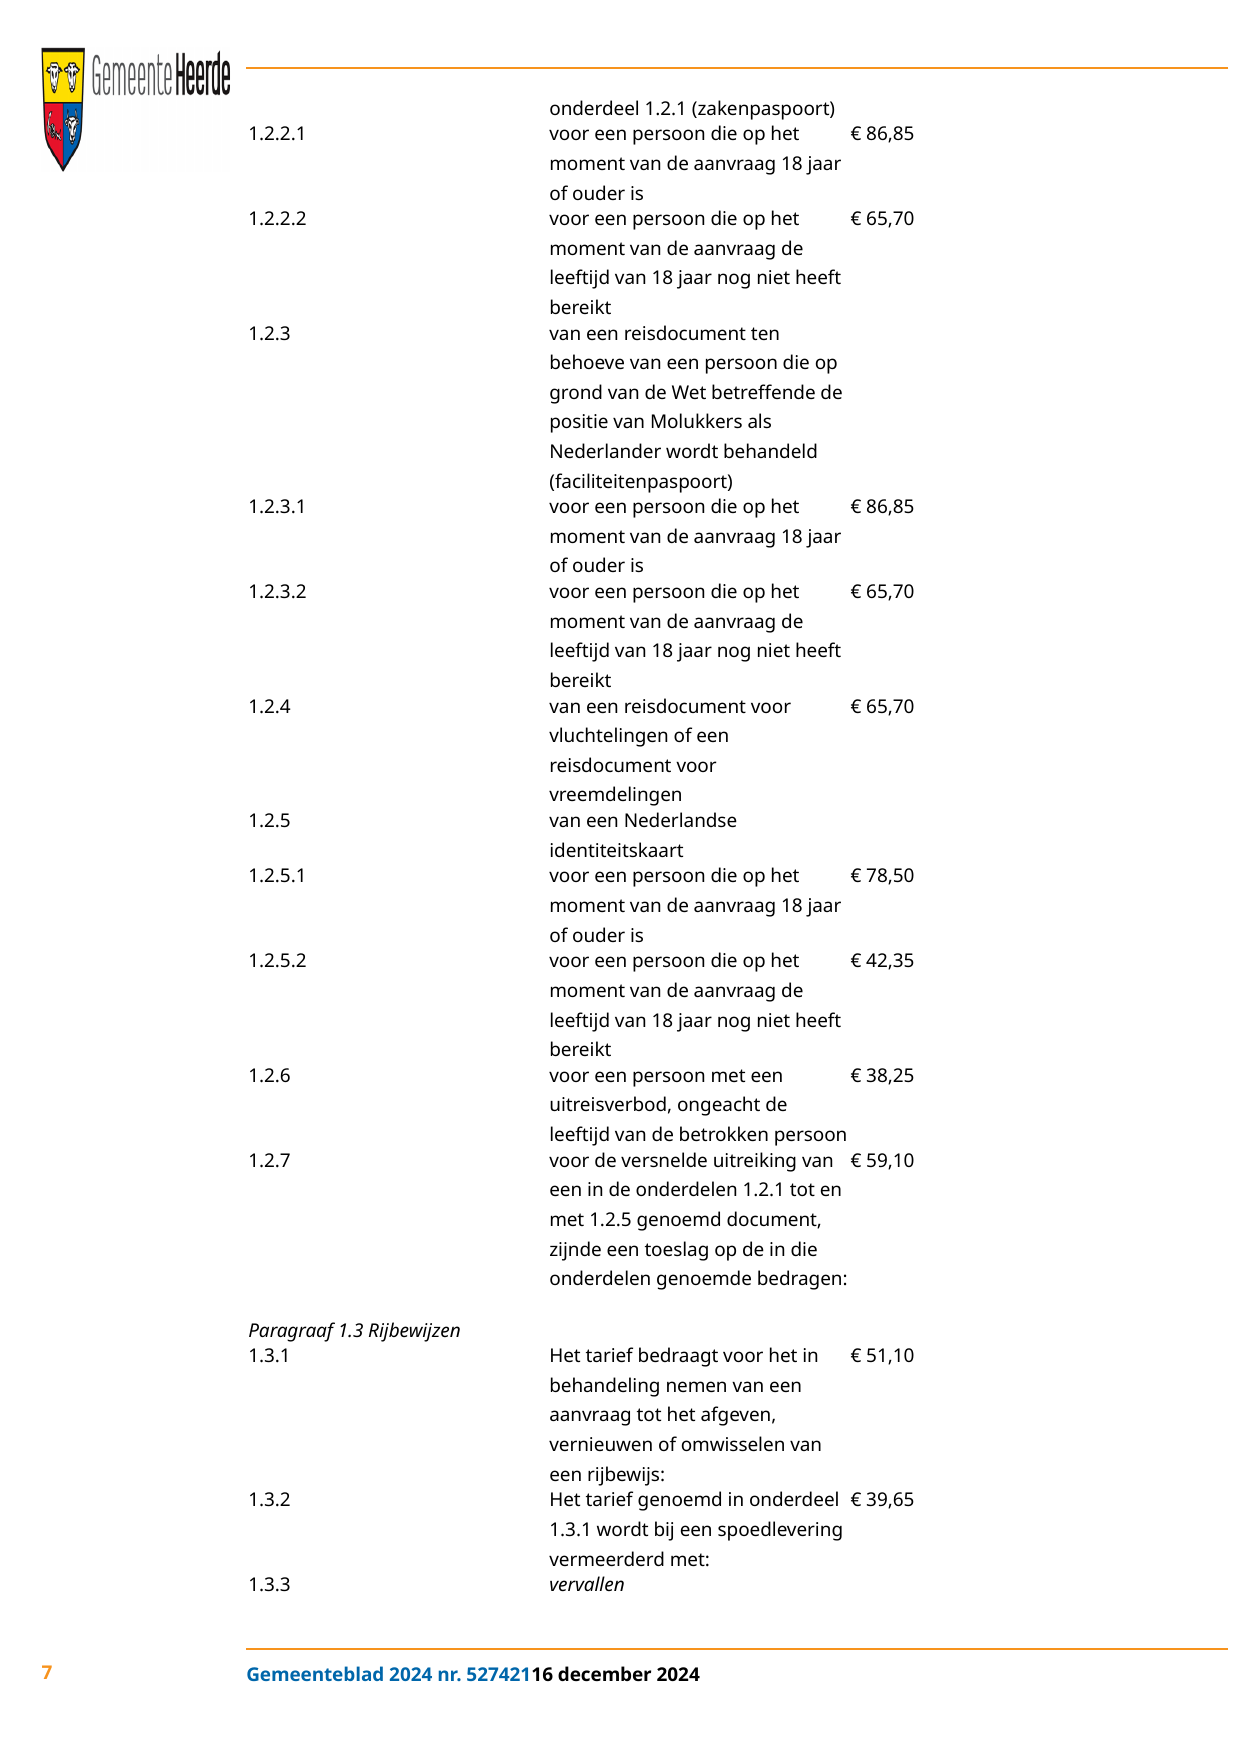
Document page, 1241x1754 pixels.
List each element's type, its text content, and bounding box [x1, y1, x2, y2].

table_cell 1.2.5.1 [248, 863, 549, 948]
table_cell 1.2.3.2 [248, 579, 549, 693]
table_cell [248, 1291, 549, 1317]
table_cell van een reisdocument voor vluchtelingen of een reisdocument voor vreemdelingen [549, 693, 850, 807]
table_cell [549, 1291, 850, 1317]
table_cell [850, 95, 1152, 121]
table_cell [850, 808, 1152, 863]
table_cell € 65,70 [850, 579, 1152, 693]
table_cell 1.2.5.2 [248, 948, 549, 1062]
table_cell 1.2.3 [248, 320, 549, 493]
table_cell 1.2.5 [248, 808, 549, 863]
table_cell voor een persoon die op het moment van de aanvraag de leeftijd van 18 jaar nog niet heeft bereikt [549, 579, 850, 693]
table_cell [850, 1317, 1152, 1342]
table_cell voor de versnelde uitreiking van een in de onderdelen 1.2.1 tot en met 1.2.5 genoemd document, zijnde een toeslag op de in die onderdelen genoemde bedragen: [549, 1147, 850, 1291]
table_cell € 39,65 [850, 1487, 1152, 1571]
table_cell € 42,35 [850, 948, 1152, 1062]
table_cell van een reisdocument ten behoeve van een persoon die op grond van de Wet betreffende de positie van Molukkers als Nederlander wordt behandeld (faciliteitenpaspoort) [549, 320, 850, 493]
table_cell 1.2.6 [248, 1062, 549, 1147]
table_cell voor een persoon die op het moment van de aanvraag de leeftijd van 18 jaar nog niet heeft bereikt [549, 205, 850, 320]
table_cell voor een persoon met een uitreisverbod, ongeacht de leeftijd van de betrokken persoon [549, 1062, 850, 1147]
table_cell Paragraaf 1.3 Rijbewijzen [248, 1317, 850, 1342]
table_cell € 51,10 [850, 1343, 1152, 1487]
table_cell [248, 95, 549, 121]
table_cell [850, 1291, 1152, 1317]
table_cell € 86,85 [850, 121, 1152, 205]
table_cell [850, 1571, 1152, 1597]
table_cell € 38,25 [850, 1062, 1152, 1147]
table_cell € 78,50 [850, 863, 1152, 948]
table_cell 1.2.3.1 [248, 494, 549, 578]
table_cell 1.2.2.1 [248, 121, 549, 205]
table_cell voor een persoon die op het moment van de aanvraag 18 jaar of ouder is [549, 494, 850, 578]
picture [41, 47, 231, 172]
table_cell Het tarief bedraagt voor het in behandeling nemen van een aanvraag tot het afgeven, vernieuwen of omwisselen van een rijbewijs: [549, 1343, 850, 1487]
table_cell voor een persoon die op het moment van de aanvraag de leeftijd van 18 jaar nog niet heeft bereikt [549, 948, 850, 1062]
table_cell 1.3.1 [248, 1343, 549, 1487]
table_cell 1.2.7 [248, 1147, 549, 1291]
table_cell 1.3.3 [248, 1571, 549, 1597]
table_cell Het tarief genoemd in onderdeel 1.3.1 wordt bij een spoedlevering vermeerderd met: [549, 1487, 850, 1571]
table_cell € 65,70 [850, 693, 1152, 807]
table_cell 1.3.2 [248, 1487, 549, 1571]
table_cell 1.2.2.2 [248, 205, 549, 320]
table_cell € 65,70 [850, 205, 1152, 320]
table_cell voor een persoon die op het moment van de aanvraag 18 jaar of ouder is [549, 121, 850, 205]
table_cell van een Nederlandse identiteitskaart [549, 808, 850, 863]
table_cell vervallen [549, 1571, 850, 1597]
table_cell [850, 320, 1152, 493]
table_cell 1.2.4 [248, 693, 549, 807]
table_cell onderdeel 1.2.1 (zakenpaspoort) [549, 95, 850, 121]
table_cell € 86,85 [850, 494, 1152, 578]
table_cell voor een persoon die op het moment van de aanvraag 18 jaar of ouder is [549, 863, 850, 948]
table_cell € 59,10 [850, 1147, 1152, 1291]
